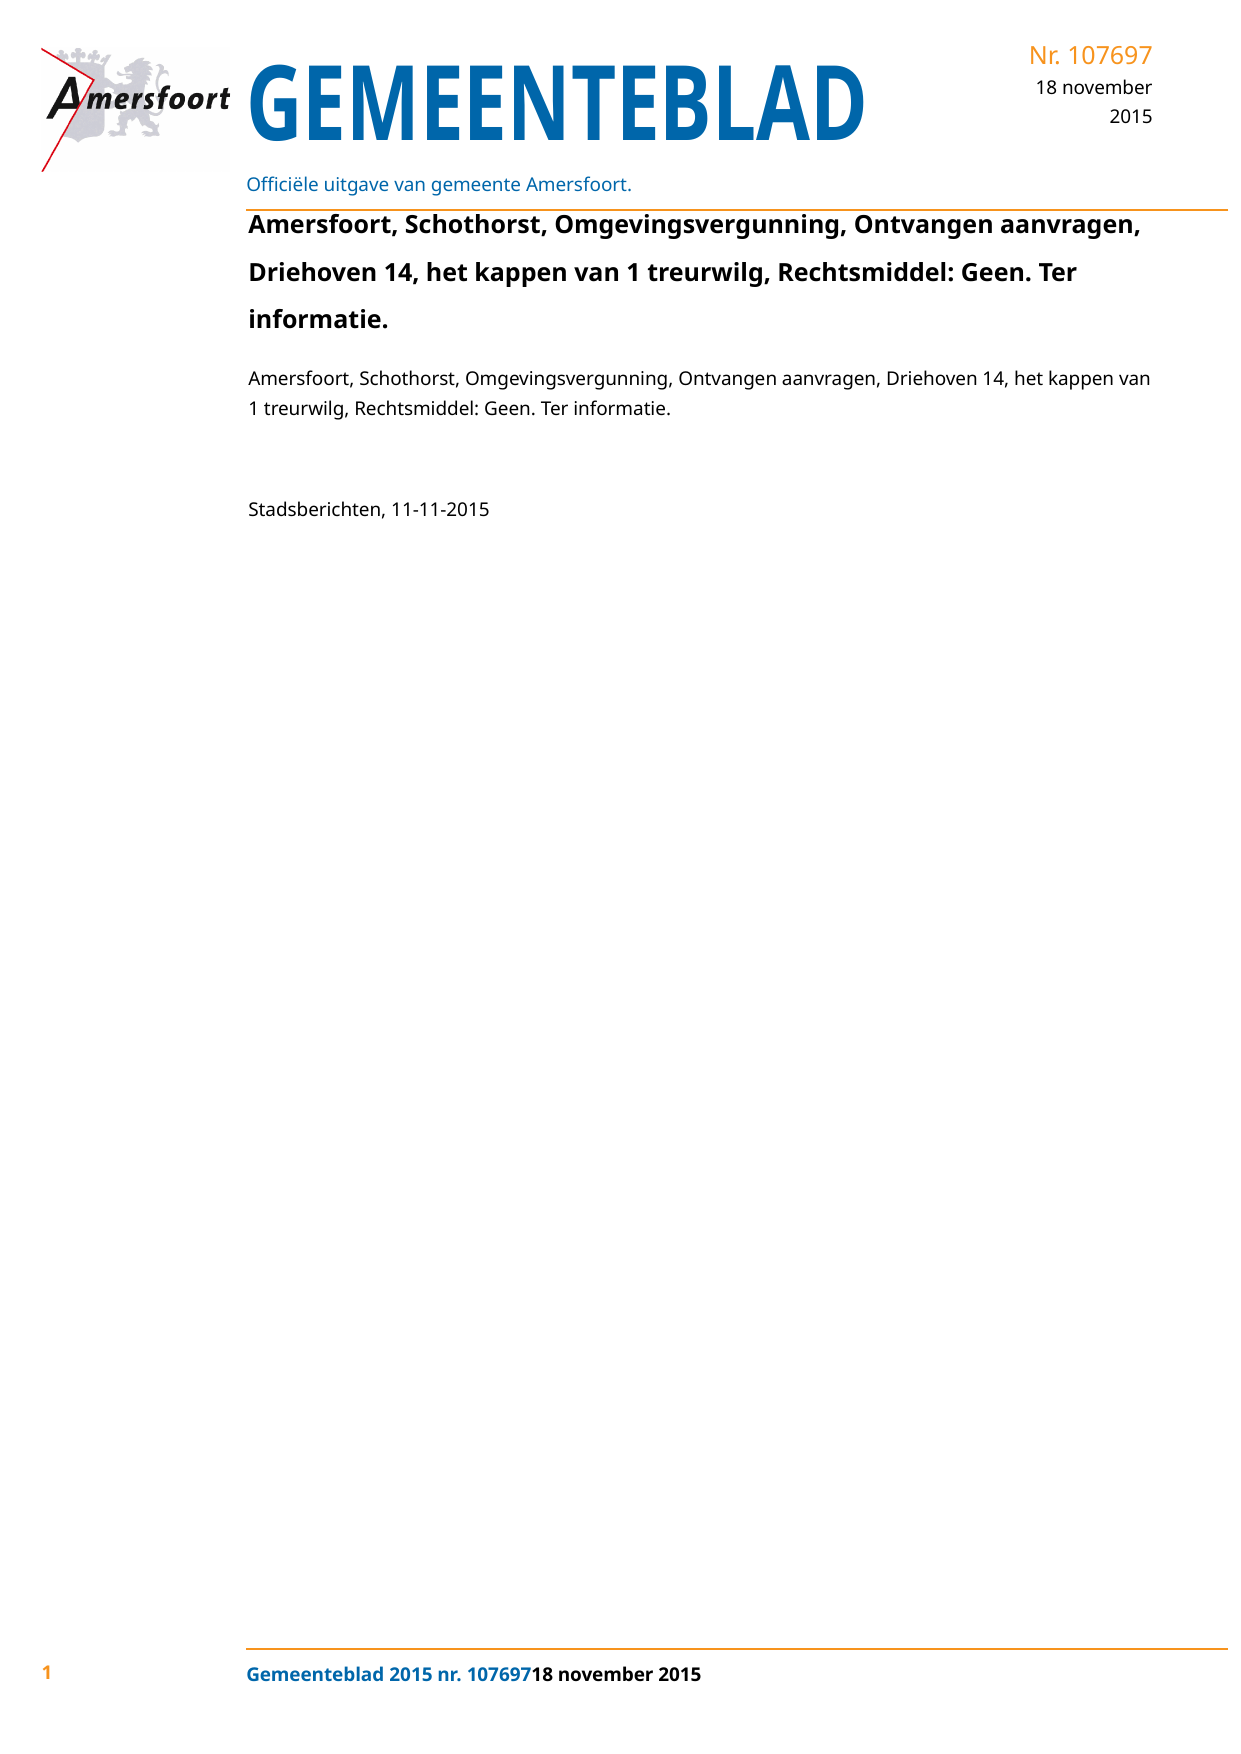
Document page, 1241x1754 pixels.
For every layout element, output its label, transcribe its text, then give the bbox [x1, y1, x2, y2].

text Amersfoort, Schothorst, Omgevingsvergunning, Ontvangen aanvragen, Driehoven 14, het kappen van 1 treurwilg, Rechtsmiddel: Geen. Ter informatie. [248, 366, 1152, 421]
text Amersfoort, Schothorst, Omgevingsvergunning, Ontvangen aanvragen, Driehoven 14, het kappen van 1 treurwilg, Rechtsmiddel: Geen. Ter informatie. [248, 211, 1152, 336]
text Stadsberichten, 11-11-2015 [248, 496, 1152, 522]
picture [41, 47, 231, 172]
